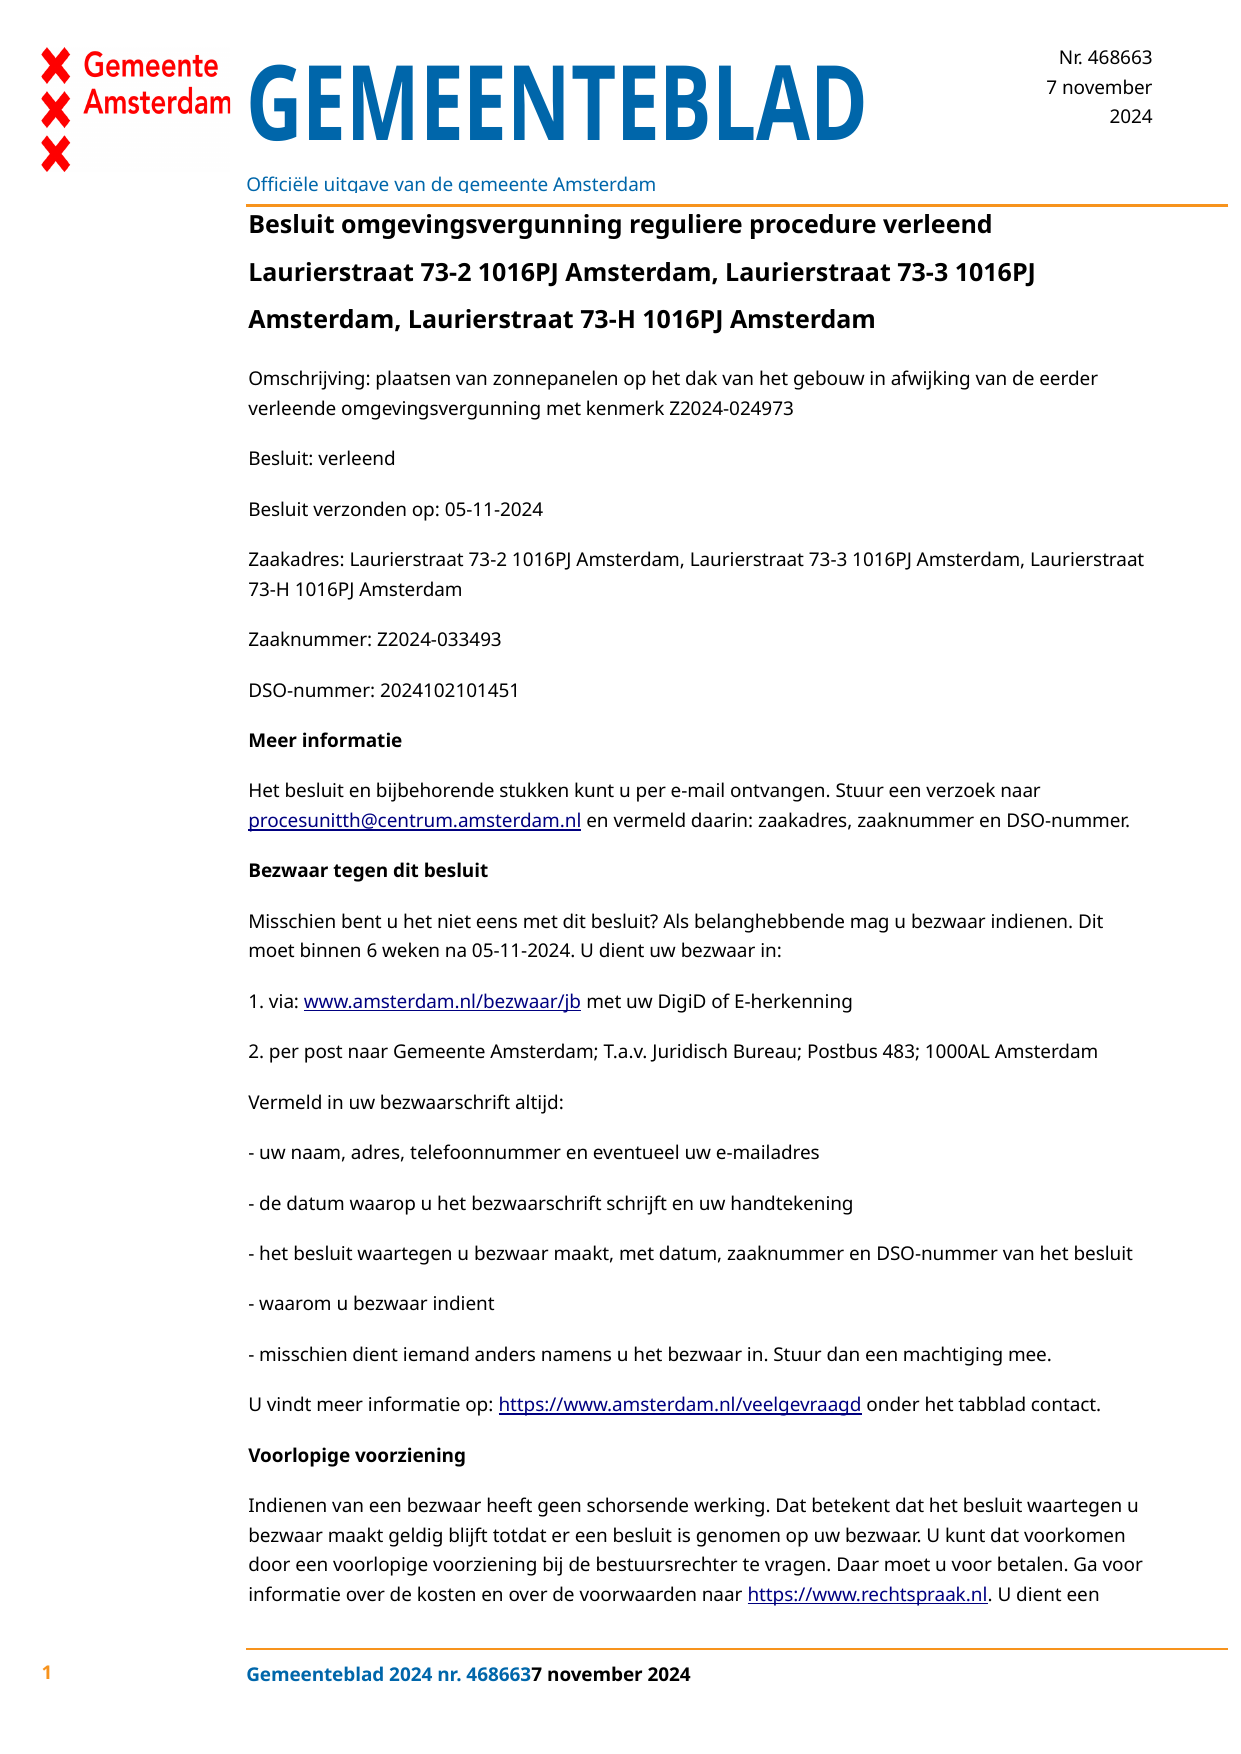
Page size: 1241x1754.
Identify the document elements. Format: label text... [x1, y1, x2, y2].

text - het besluit waartegen u bezwaar maakt, met datum, zaaknummer en DSO-nummer van het besluit [248, 1240, 1152, 1266]
text Zaakadres: Laurierstraat 73-2 1016PJ Amsterdam, Laurierstraat 73-3 1016PJ Amsterdam, Laurierstraat 73-H 1016PJ Amsterdam [248, 546, 1152, 602]
text 1. via: www.amsterdam.nl/bezwaar/jb met uw DigiD of E-herkenning [248, 988, 1152, 1014]
text Besluit verzonden op: 05-11-2024 [248, 496, 1152, 522]
text U vindt meer informatie op: https://www.amsterdam.nl/veelgevraagd onder het tabblad contact. [248, 1391, 1152, 1417]
text Besluit omgevingsvergunning reguliere procedure verleend Laurierstraat 73-2 1016PJ Amsterdam, Laurierstraat 73-3 1016PJ Amsterdam, Laurierstraat 73-H 1016PJ Amsterdam [248, 207, 1152, 336]
text Zaaknummer: Z2024-033493 [248, 626, 1152, 652]
picture [41, 47, 231, 172]
text Omschrijving: plaatsen van zonnepanelen op het dak van het gebouw in afwijking van de eerder verleende omgevingsvergunning met kenmerk Z2024-024973 [248, 366, 1152, 421]
text Vermeld in uw bezwaarschrift altijd: [248, 1089, 1152, 1114]
text Het besluit en bijbehorende stukken kunt u per e-mail ontvangen. Stuur een verzoek naar procesunitth@centrum.amsterdam.nl en vermeld daarin: zaakadres, zaaknummer en DSO-nummer. [248, 778, 1152, 833]
text Bezwaar tegen dit besluit [248, 858, 1152, 883]
text Misschien bent u het niet eens met dit besluit? Als belanghebbende mag u bezwaar indienen. Dit moet binnen 6 weken na 05-11-2024. U dient uw bezwaar in: [248, 908, 1152, 963]
text - uw naam, adres, telefoonnummer en eventueel uw e-mailadres [248, 1139, 1152, 1165]
text - de datum waarop u het bezwaarschrift schrijft en uw handtekening [248, 1190, 1152, 1215]
text 2. per post naar Gemeente Amsterdam; T.a.v. Juridisch Bureau; Postbus 483; 1000AL Amsterdam [248, 1038, 1152, 1064]
text - misschien dient iemand anders namens u het bezwaar in. Stuur dan een machtiging mee. [248, 1341, 1152, 1367]
text Voorlopige voorziening [248, 1442, 1152, 1467]
text Besluit: verleend [248, 446, 1152, 471]
text - waarom u bezwaar indient [248, 1291, 1152, 1316]
text DSO-nummer: 2024102101451 [248, 677, 1152, 702]
text Indienen van een bezwaar heeft geen schorsende werking. Dat betekent dat het besluit waartegen u bezwaar maakt geldig blijft totdat er een besluit is genomen op uw bezwaar. U kunt dat voorkomen door een voorlopige voorziening bij de bestuursrechter te vragen. Daar moet u voor betalen. Ga voor informatie over de kosten en over de voorwaarden naar https://www.rechtspraak.nl. U dient een [248, 1492, 1152, 1607]
text Meer informatie [248, 727, 1152, 753]
